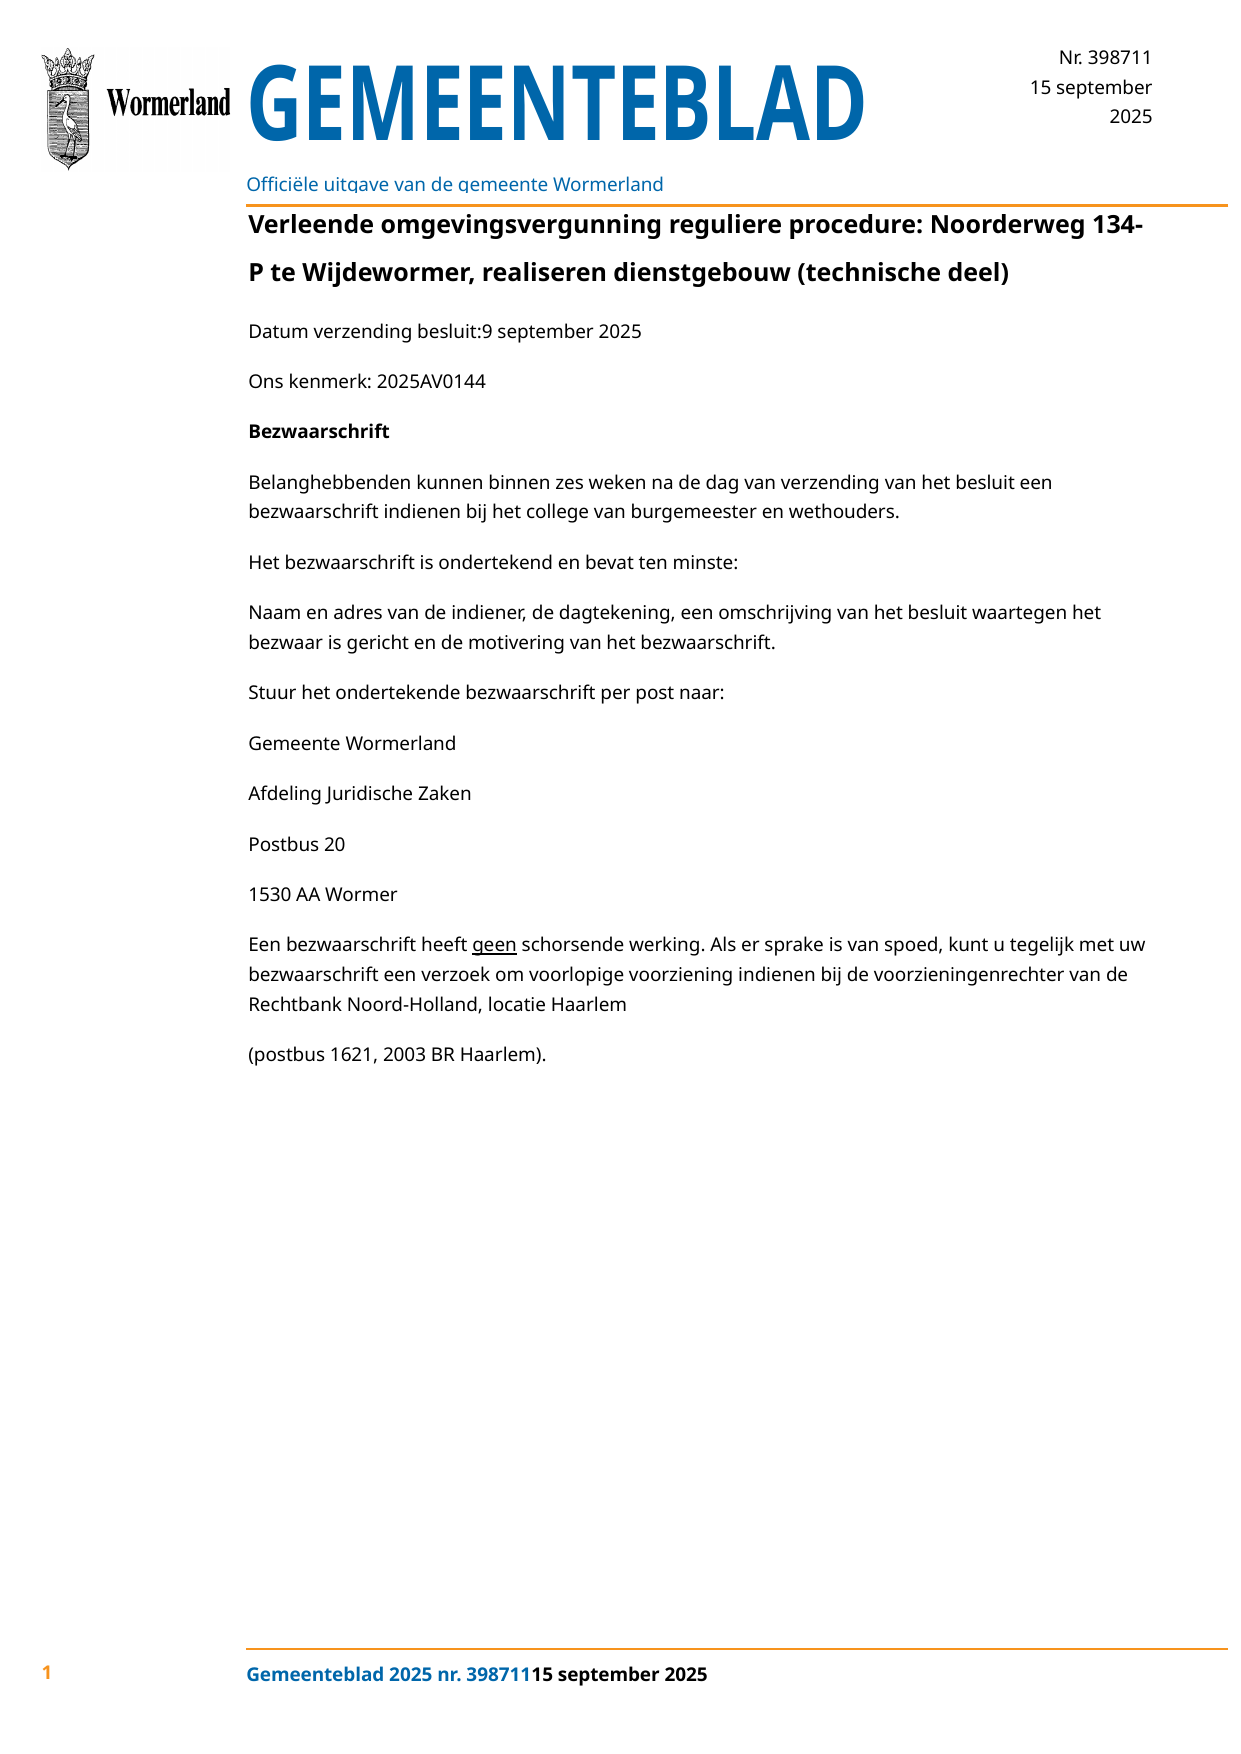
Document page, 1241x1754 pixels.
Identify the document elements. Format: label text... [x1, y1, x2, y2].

text Bezwaarschrift [248, 419, 1152, 444]
text Ons kenmerk: 2025AV0144 [248, 368, 1152, 394]
text 1530 AA Wormer [248, 881, 1152, 907]
text Verleende omgevingsvergunning reguliere procedure: Noorderweg 134-P te Wijdewormer, realiseren dienstgebouw (technische deel) [248, 207, 1152, 288]
text Gemeente Wormerland [248, 730, 1152, 756]
text Belanghebbenden kunnen binnen zes weken na de dag van verzending van het besluit een bezwaarschrift indienen bij het college van burgemeester en wethouders. [248, 469, 1152, 524]
picture [41, 47, 231, 172]
text Postbus 20 [248, 831, 1152, 857]
text Het bezwaarschrift is ondertekend en bevat ten minste: [248, 549, 1152, 575]
text Stuur het ondertekende bezwaarschrift per post naar: [248, 679, 1152, 705]
text Een bezwaarschrift heeft geen schorsende werking. Als er sprake is van spoed, kunt u tegelijk met uw bezwaarschrift een verzoek om voorlopige voorziening indienen bij de voorzieningenrechter van de Rechtbank Noord-Holland, locatie Haarlem [248, 932, 1152, 1017]
text Afdeling Juridische Zaken [248, 780, 1152, 806]
text (postbus 1621, 2003 BR Haarlem). [248, 1041, 1152, 1067]
text Datum verzending besluit:9 september 2025 [248, 318, 1152, 344]
text Naam en adres van de indiener, de dagtekening, een omschrijving van het besluit waartegen het bezwaar is gericht en de motivering van het bezwaarschrift. [248, 599, 1152, 655]
